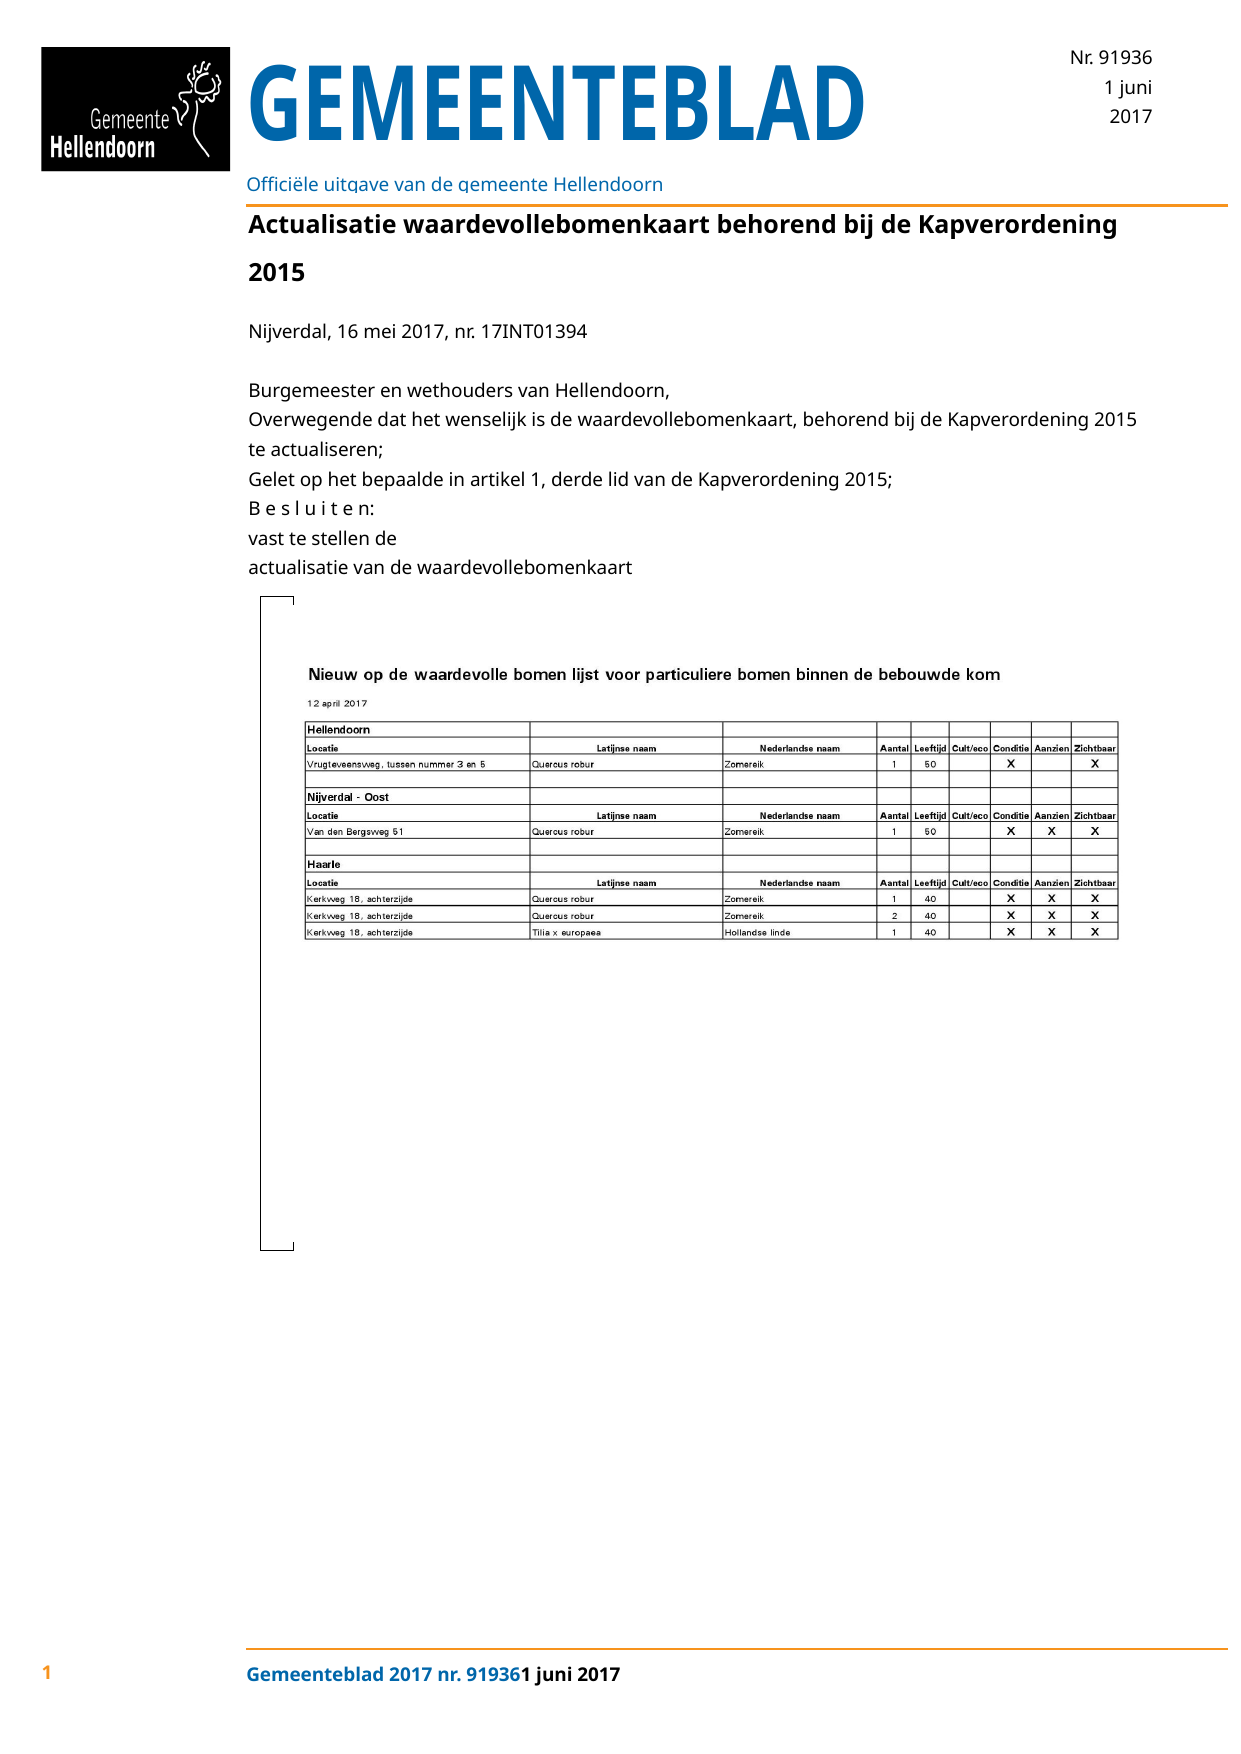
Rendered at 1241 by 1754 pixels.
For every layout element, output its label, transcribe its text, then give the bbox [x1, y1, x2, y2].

picture [41, 47, 231, 172]
text Nijverdal, 16 mei 2017, nr. 17INT01394 [248, 318, 1152, 344]
text Overwegende dat het wenselijk is de waardevollebomenkaart, behorend bij de Kapverordening 2015 te actualiseren; [248, 407, 1152, 462]
text B e s l u i t e n: [248, 495, 1152, 521]
picture [268, 605, 1173, 1242]
text Gelet op het bepaalde in artikel 1, derde lid van de Kapverordening 2015; [248, 466, 1152, 492]
text Burgemeester en wethouders van Hellendoorn, [248, 377, 1152, 403]
text actualisatie van de waardevollebomenkaart [248, 554, 1152, 580]
text Actualisatie waardevollebomenkaart behorend bij de Kapverordening 2015 [248, 207, 1152, 288]
text vast te stellen de [248, 525, 1152, 551]
